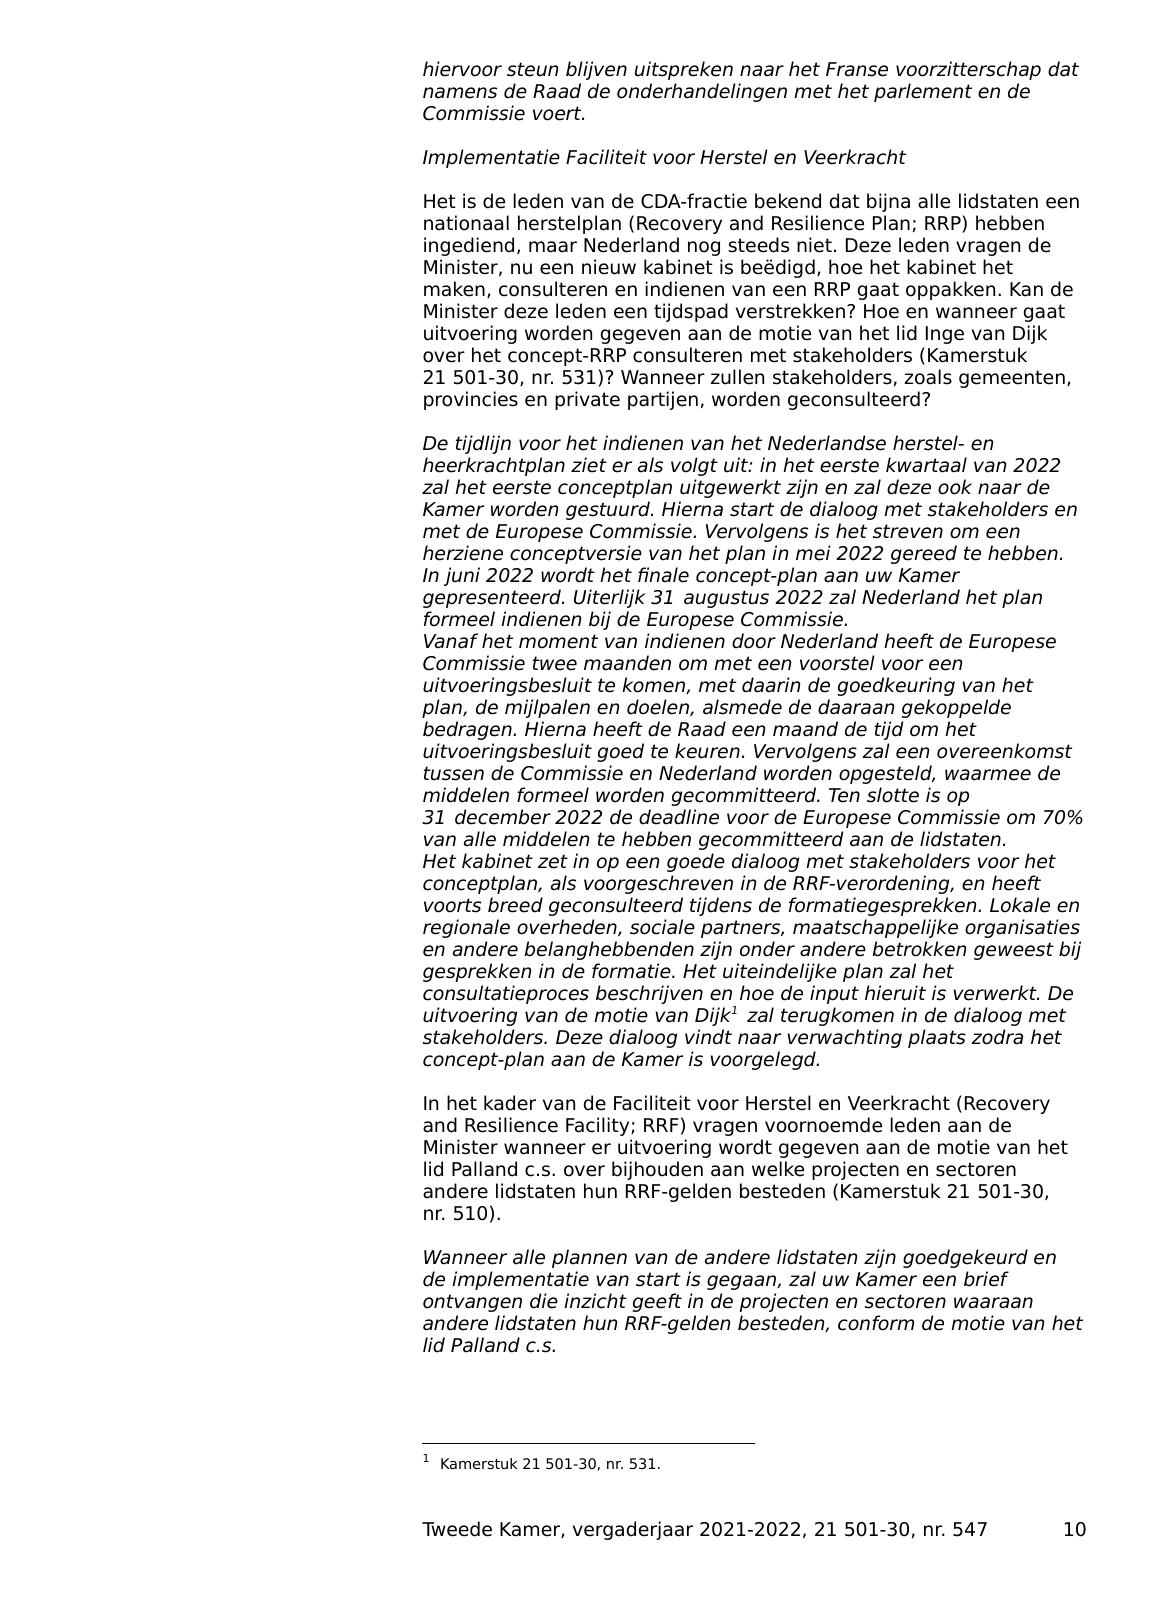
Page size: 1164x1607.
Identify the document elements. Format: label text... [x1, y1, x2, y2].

subtitle Implementatie Faciliteit voor Herstel en Veerkracht [422, 147, 1087, 169]
text Vanaf het moment van indienen door Nederland heeft de Europese Commissie twee maanden om met een voorstel voor een uitvoeringsbesluit te komen, met daarin de goedkeuring van het plan, de mijlpalen en doelen, alsmede de daaraan gekoppelde bedragen. Hierna heeft de Raad een maand de tijd om het uitvoeringsbesluit goed te keuren. Vervolgens zal een overeenkomst tussen de Commissie en Nederland worden opgesteld, waarmee de middelen formeel worden gecommitteerd. Ten slotte is op 31 december 2022 de deadline voor de Europese Commissie om 70% van alle middelen te hebben gecommitteerd aan de lidstaten. [422, 631, 1087, 851]
text Het kabinet zet in op een goede dialoog met stakeholders voor het conceptplan, als voorgeschreven in de RRF-verordening, en heeft voorts breed geconsulteerd tijdens de formatiegesprekken. Lokale en regionale overheden, sociale partners, maatschappelijke organisaties en andere belanghebbenden zijn onder andere betrokken geweest bij gesprekken in de formatie. Het uiteindelijke plan zal het consultatieproces beschrijven en hoe de input hieruit is verwerkt. De uitvoering van de motie van Dijk zal terugkomen in de dialoog met stakeholders. Deze dialoog vindt naar verwachting plaats zodra het concept-plan aan de Kamer is voorgelegd. [422, 851, 1087, 1071]
text In het kader van de Faciliteit voor Herstel en Veerkracht (Recovery and Resilience Facility; RRF) vragen voornoemde leden aan de Minister wanneer er uitvoering wordt gegeven aan de motie van het lid Palland c.s. over bijhouden aan welke projecten en sectoren andere lidstaten hun RRF-gelden besteden (Kamerstuk 21 501-30, nr. 510). [422, 1093, 1087, 1225]
text De tijdlijn voor het indienen van het Nederlandse herstel- en heerkrachtplan ziet er als volgt uit: in het eerste kwartaal van 2022 zal het eerste conceptplan uitgewerkt zijn en zal deze ook naar de Kamer worden gestuurd. Hierna start de dialoog met stakeholders en met de Europese Commissie. Vervolgens is het streven om een herziene conceptversie van het plan in mei 2022 gereed te hebben. In juni 2022 wordt het finale concept-plan aan uw Kamer gepresenteerd. Uiterlijk 31 augustus 2022 zal Nederland het plan formeel indienen bij de Europese Commissie. [422, 433, 1087, 631]
text Kamerstuk 21 501-30, nr. 531. [422, 1452, 1087, 1474]
text Het is de leden van de CDA-fractie bekend dat bijna alle lidstaten een nationaal herstelplan (Recovery and Resilience Plan; RRP) hebben ingediend, maar Nederland nog steeds niet. Deze leden vragen de Minister, nu een nieuw kabinet is beëdigd, hoe het kabinet het maken, consulteren en indienen van een RRP gaat oppakken. Kan de Minister deze leden een tijdspad verstrekken? Hoe en wanneer gaat uitvoering worden gegeven aan de motie van het lid Inge van Dijk over het concept-RRP consulteren met stakeholders (Kamerstuk 21 501-30, nr. 531)? Wanneer zullen stakeholders, zoals gemeenten, provincies en private partijen, worden geconsulteerd? [422, 191, 1087, 411]
text hiervoor steun blijven uitspreken naar het Franse voorzitterschap dat namens de Raad de onderhandelingen met het parlement en de Commissie voert. [422, 59, 1087, 125]
text Wanneer alle plannen van de andere lidstaten zijn goedgekeurd en de implementatie van start is gegaan, zal uw Kamer een brief ontvangen die inzicht geeft in de projecten en sectoren waaraan andere lidstaten hun RRF-gelden besteden, conform de motie van het lid Palland c.s. [422, 1247, 1087, 1357]
